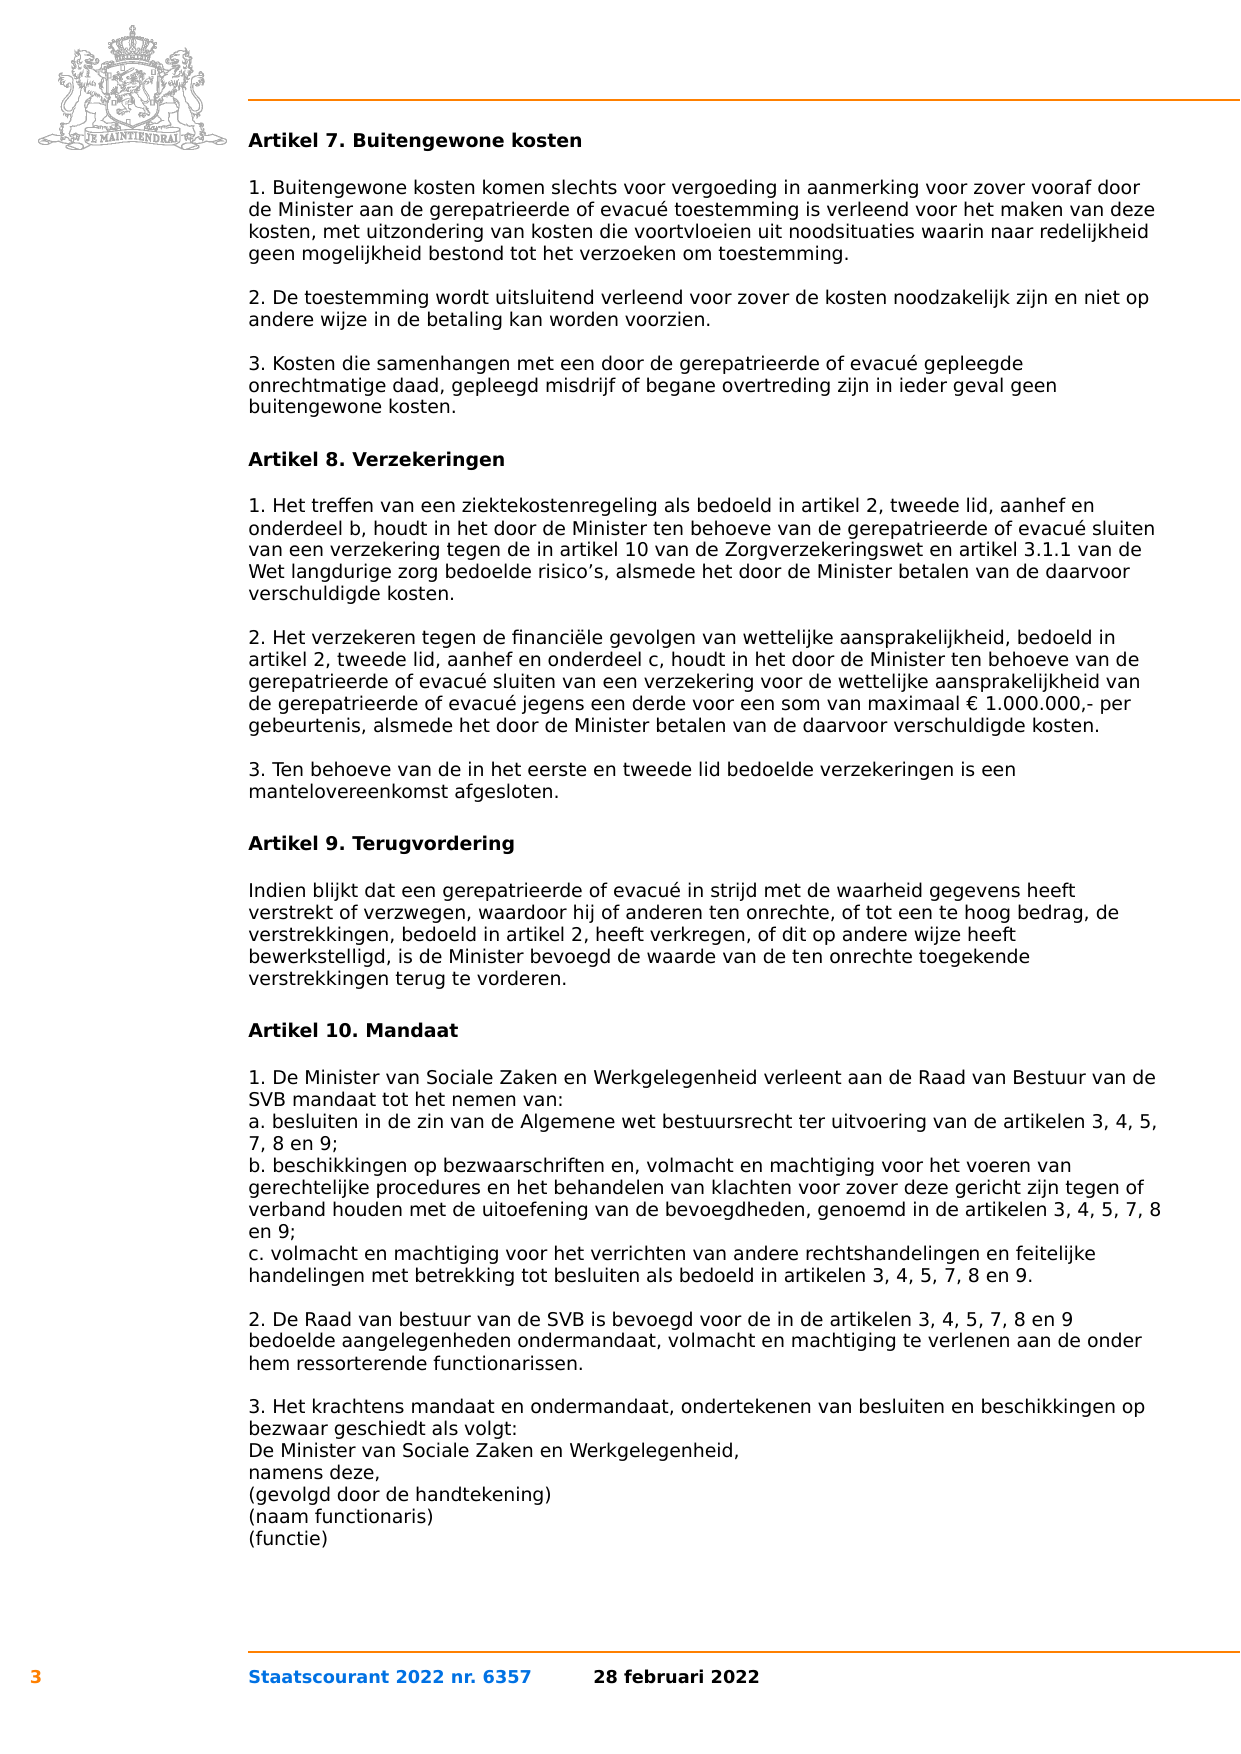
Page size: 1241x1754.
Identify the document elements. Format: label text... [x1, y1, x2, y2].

text c. volmacht en machtiging voor het verrichten van andere rechtshandelingen en feitelijke handelingen met betrekking tot besluiten als bedoeld in artikelen 3, 4, 5, 7, 8 en 9. [248, 1243, 1163, 1287]
text 1. De Minister van Sociale Zaken en Werkgelegenheid verleent aan de Raad van Bestuur van de SVB mandaat tot het nemen van: [248, 1067, 1163, 1111]
text a. besluiten in de zin van de Algemene wet bestuursrecht ter uitvoering van de artikelen 3, 4, 5, 7, 8 en 9; [248, 1111, 1163, 1155]
text 3. Ten behoeve van de in het eerste en tweede lid bedoelde verzekeringen is een mantelovereenkomst afgesloten. [248, 759, 1163, 803]
text 3. Kosten die samenhangen met een door de gerepatrieerde of evacué gepleegde onrechtmatige daad, gepleegd misdrijf of begane overtreding zijn in ieder geval geen buitengewone kosten. [248, 352, 1163, 418]
text Indien blijkt dat een gerepatrieerde of evacué in strijd met de waarheid gegevens heeft verstrekt of verzwegen, waardoor hij of anderen ten onrechte, of tot een te hoog bedrag, de verstrekkingen, bedoeld in artikel 2, heeft verkregen, of dit op andere wijze heeft bewerkstelligd, is de Minister bevoegd de waarde van de ten onrechte toegekende verstrekkingen terug te vorderen. [248, 880, 1163, 990]
subtitle Artikel 8. Verzekeringen [248, 448, 1163, 470]
text namens deze, [248, 1462, 1163, 1484]
subtitle Artikel 7. Buitengewone kosten [248, 130, 1163, 152]
text 2. De toestemming wordt uitsluitend verleend voor zover de kosten noodzakelijk zijn en niet op andere wijze in de betaling kan worden voorzien. [248, 287, 1163, 331]
text (functie) [248, 1528, 1163, 1550]
text 2. De Raad van bestuur van de SVB is bevoegd voor de in de artikelen 3, 4, 5, 7, 8 en 9 bedoelde aangelegenheden ondermandaat, volmacht en machtiging te verlenen aan de onder hem ressorterende functionarissen. [248, 1308, 1163, 1374]
text 2. Het verzekeren tegen de financiële gevolgen van wettelijke aansprakelijkheid, bedoeld in artikel 2, tweede lid, aanhef en onderdeel c, houdt in het door de Minister ten behoeve van de gerepatrieerde of evacué sluiten van een verzekering voor de wettelijke aansprakelijkheid van de gerepatrieerde of evacué jegens een derde voor een som van maximaal € 1.000.000,- per gebeurtenis, alsmede het door de Minister betalen van de daarvoor verschuldigde kosten. [248, 627, 1163, 737]
subtitle Artikel 9. Terugvordering [248, 833, 1163, 855]
text 1. Buitengewone kosten komen slechts voor vergoeding in aanmerking voor zover vooraf door de Minister aan de gerepatrieerde of evacué toestemming is verleend voor het maken van deze kosten, met uitzondering van kosten die voortvloeien uit noodsituaties waarin naar redelijkheid geen mogelijkheid bestond tot het verzoeken om toestemming. [248, 177, 1163, 265]
text 3. Het krachtens mandaat en ondermandaat, ondertekenen van besluiten en beschikkingen op bezwaar geschiedt als volgt: [248, 1396, 1163, 1440]
text b. beschikkingen op bezwaarschriften en, volmacht en machtiging voor het voeren van gerechtelijke procedures en het behandelen van klachten voor zover deze gericht zijn tegen of verband houden met de uitoefening van de bevoegdheden, genoemd in de artikelen 3, 4, 5, 7, 8 en 9; [248, 1155, 1163, 1243]
text 1. Het treffen van een ziektekostenregeling als bedoeld in artikel 2, tweede lid, aanhef en onderdeel b, houdt in het door de Minister ten behoeve van de gerepatrieerde of evacué sluiten van een verzekering tegen de in artikel 10 van de Zorgverzekeringswet en artikel 3.1.1 van de Wet langdurige zorg bedoelde risico’s, alsmede het door de Minister betalen van de daarvoor verschuldigde kosten. [248, 495, 1163, 605]
text (gevolgd door de handtekening) [248, 1484, 1163, 1506]
subtitle Artikel 10. Mandaat [248, 1020, 1163, 1042]
picture [38, 25, 227, 150]
text De Minister van Sociale Zaken en Werkgelegenheid, [248, 1440, 1163, 1462]
text (naam functionaris) [248, 1506, 1163, 1528]
